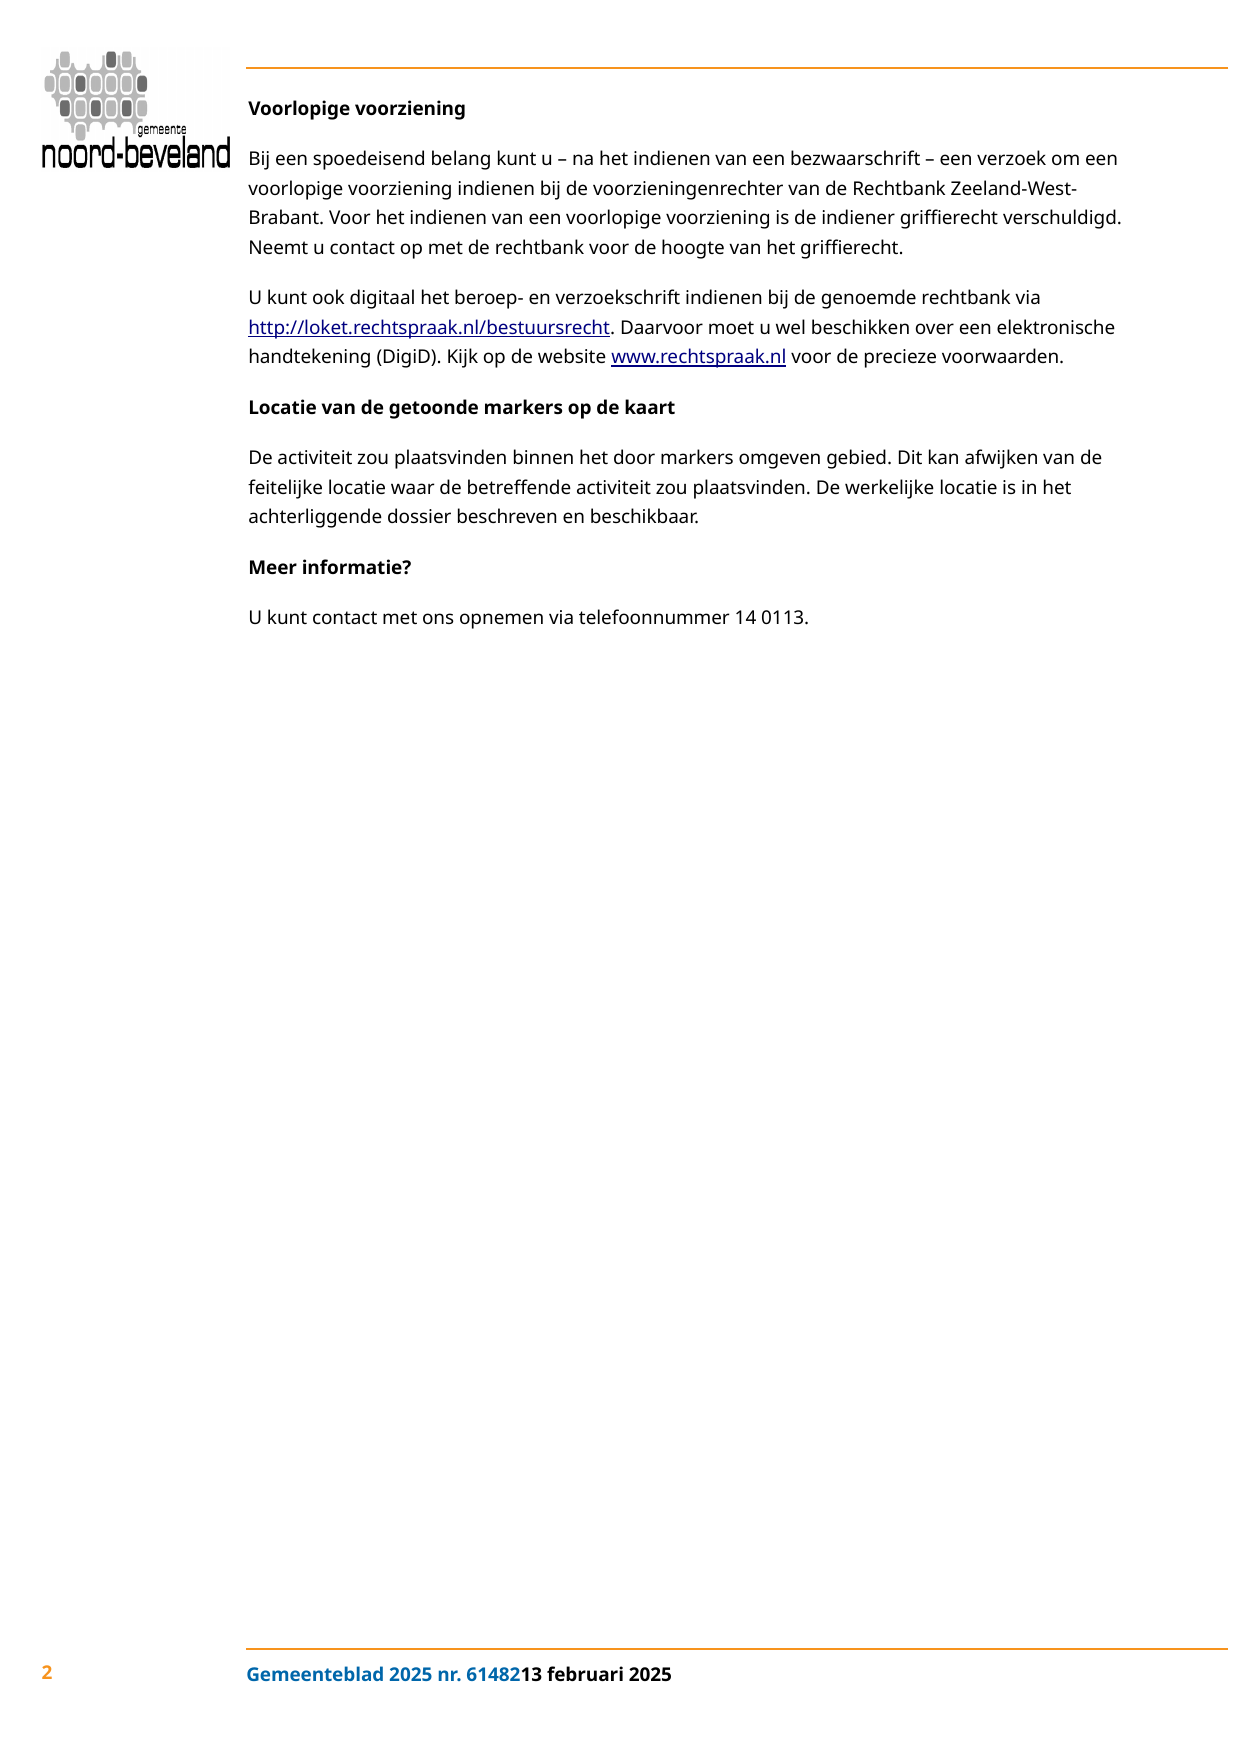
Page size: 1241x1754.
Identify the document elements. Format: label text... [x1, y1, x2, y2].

text Locatie van de getoonde markers op de kaart [248, 394, 1152, 420]
text U kunt ook digitaal het beroep- en verzoekschrift indienen bij de genoemde rechtbank via http://loket.rechtspraak.nl/bestuursrecht. Daarvoor moet u wel beschikken over een elektronische handtekening (DigiD). Kijk op de website www.rechtspraak.nl voor de precieze voorwaarden. [248, 284, 1152, 369]
text De activiteit zou plaatsvinden binnen het door markers omgeven gebied. Dit kan afwijken van de feitelijke locatie waar de betreffende activiteit zou plaatsvinden. De werkelijke locatie is in het achterliggende dossier beschreven en beschikbaar. [248, 444, 1152, 529]
text Bij een spoedeisend belang kunt u – na het indienen van een bezwaarschrift – een verzoek om een voorlopige voorziening indienen bij de voorzieningenrechter van de Rechtbank Zeeland-West-Brabant. Voor het indienen van een voorlopige voorziening is de indiener griffierecht verschuldigd. Neemt u contact op met de rechtbank voor de hoogte van het griffierecht. [248, 145, 1152, 260]
text Voorlopige voorziening [248, 95, 1152, 121]
picture [41, 47, 231, 172]
text U kunt contact met ons opnemen via telefoonnummer 14 0113. [248, 604, 1152, 630]
text Meer informatie? [248, 554, 1152, 580]
